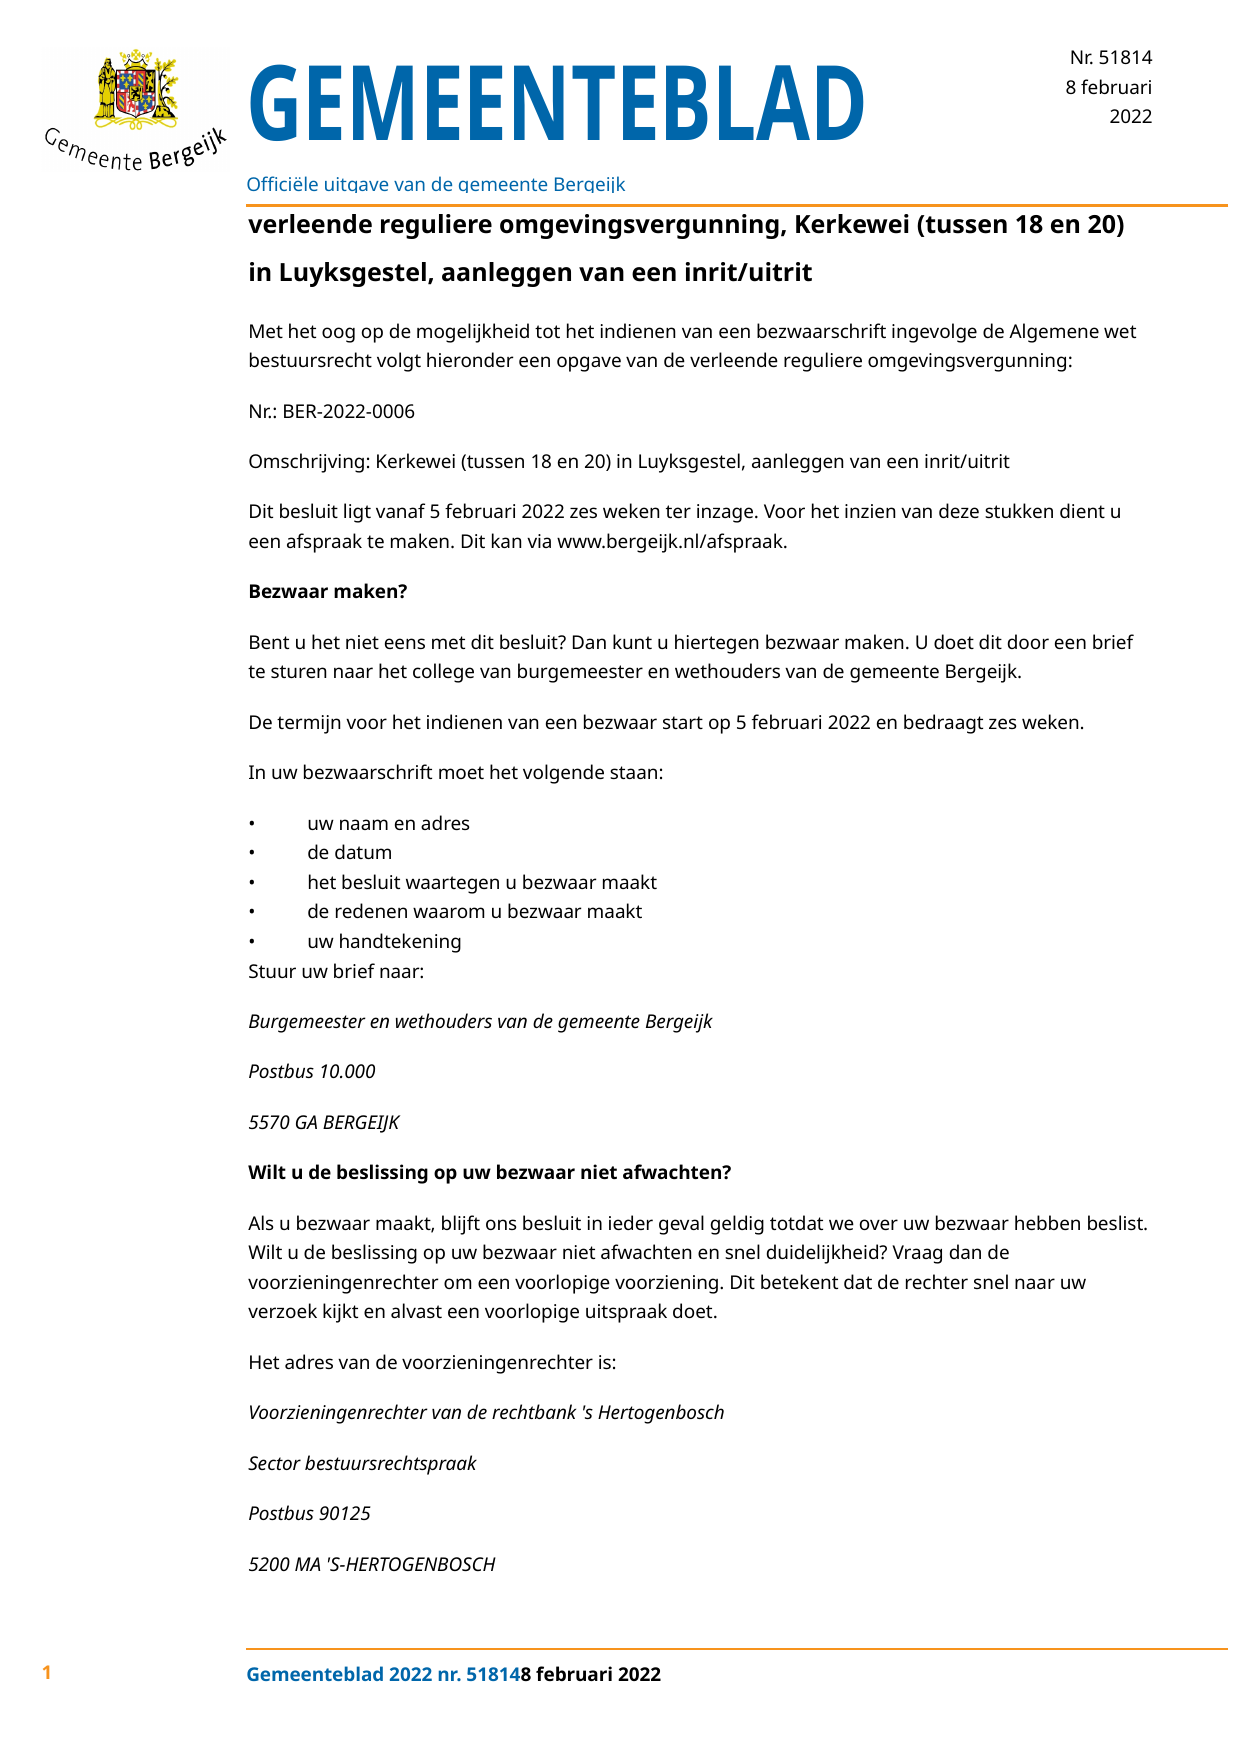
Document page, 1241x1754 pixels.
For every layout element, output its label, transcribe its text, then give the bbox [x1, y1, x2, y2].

text Stuur uw brief naar: [248, 958, 1152, 984]
text Nr.: BER-2022-0006 [248, 398, 1152, 424]
text Sector bestuursrechtspraak [248, 1450, 1152, 1476]
text Met het oog op de mogelijkheid tot het indienen van een bezwaarschrift ingevolge de Algemene wet bestuursrecht volgt hieronder een opgave van de verleende reguliere omgevingsvergunning: [248, 318, 1152, 373]
list uw handtekening [248, 928, 1152, 954]
list het besluit waartegen u bezwaar maakt [248, 869, 1152, 895]
list de redenen waarom u bezwaar maakt [248, 899, 1152, 924]
text 5570 GA BERGEIJK [248, 1109, 1152, 1135]
text 5200 MA 'S-HERTOGENBOSCH [248, 1551, 1152, 1577]
text Bent u het niet eens met dit besluit? Dan kunt u hiertegen bezwaar maken. U doet dit door een brief te sturen naar het college van burgemeester en wethouders van de gemeente Bergeijk. [248, 629, 1152, 684]
text Als u bezwaar maakt, blijft ons besluit in ieder geval geldig totdat we over uw bezwaar hebben beslist. Wilt u de beslissing op uw bezwaar niet afwachten en snel duidelijkheid? Vraag dan de voorzieningenrechter om een voorlopige voorziening. Dit betekent dat de rechter snel naar uw verzoek kijkt en alvast een voorlopige uitspraak doet. [248, 1210, 1152, 1324]
text Dit besluit ligt vanaf 5 februari 2022 zes weken ter inzage. Voor het inzien van deze stukken dient u een afspraak te maken. Dit kan via www.bergeijk.nl/afspraak. [248, 499, 1152, 554]
text verleende reguliere omgevingsvergunning, Kerkewei (tussen 18 en 20) in Luyksgestel, aanleggen van een inrit/uitrit [248, 207, 1152, 288]
list uw naam en adres [248, 810, 1152, 836]
text Burgemeester en wethouders van de gemeente Bergeijk [248, 1008, 1152, 1034]
text Het adres van de voorzieningenrechter is: [248, 1349, 1152, 1375]
text Omschrijving: Kerkewei (tussen 18 en 20) in Luyksgestel, aanleggen van een inrit/uitrit [248, 448, 1152, 474]
text Voorzieningenrechter van de rechtbank 's Hertogenbosch [248, 1399, 1152, 1425]
list de datum [248, 839, 1152, 865]
text De termijn voor het indienen van een bezwaar start op 5 februari 2022 en bedraagt zes weken. [248, 709, 1152, 735]
text Postbus 90125 [248, 1500, 1152, 1526]
text Bezwaar maken? [248, 579, 1152, 604]
text Wilt u de beslissing op uw bezwaar niet afwachten? [248, 1159, 1152, 1185]
text Postbus 10.000 [248, 1059, 1152, 1084]
text In uw bezwaarschrift moet het volgende staan: [248, 759, 1152, 785]
picture [41, 47, 231, 172]
